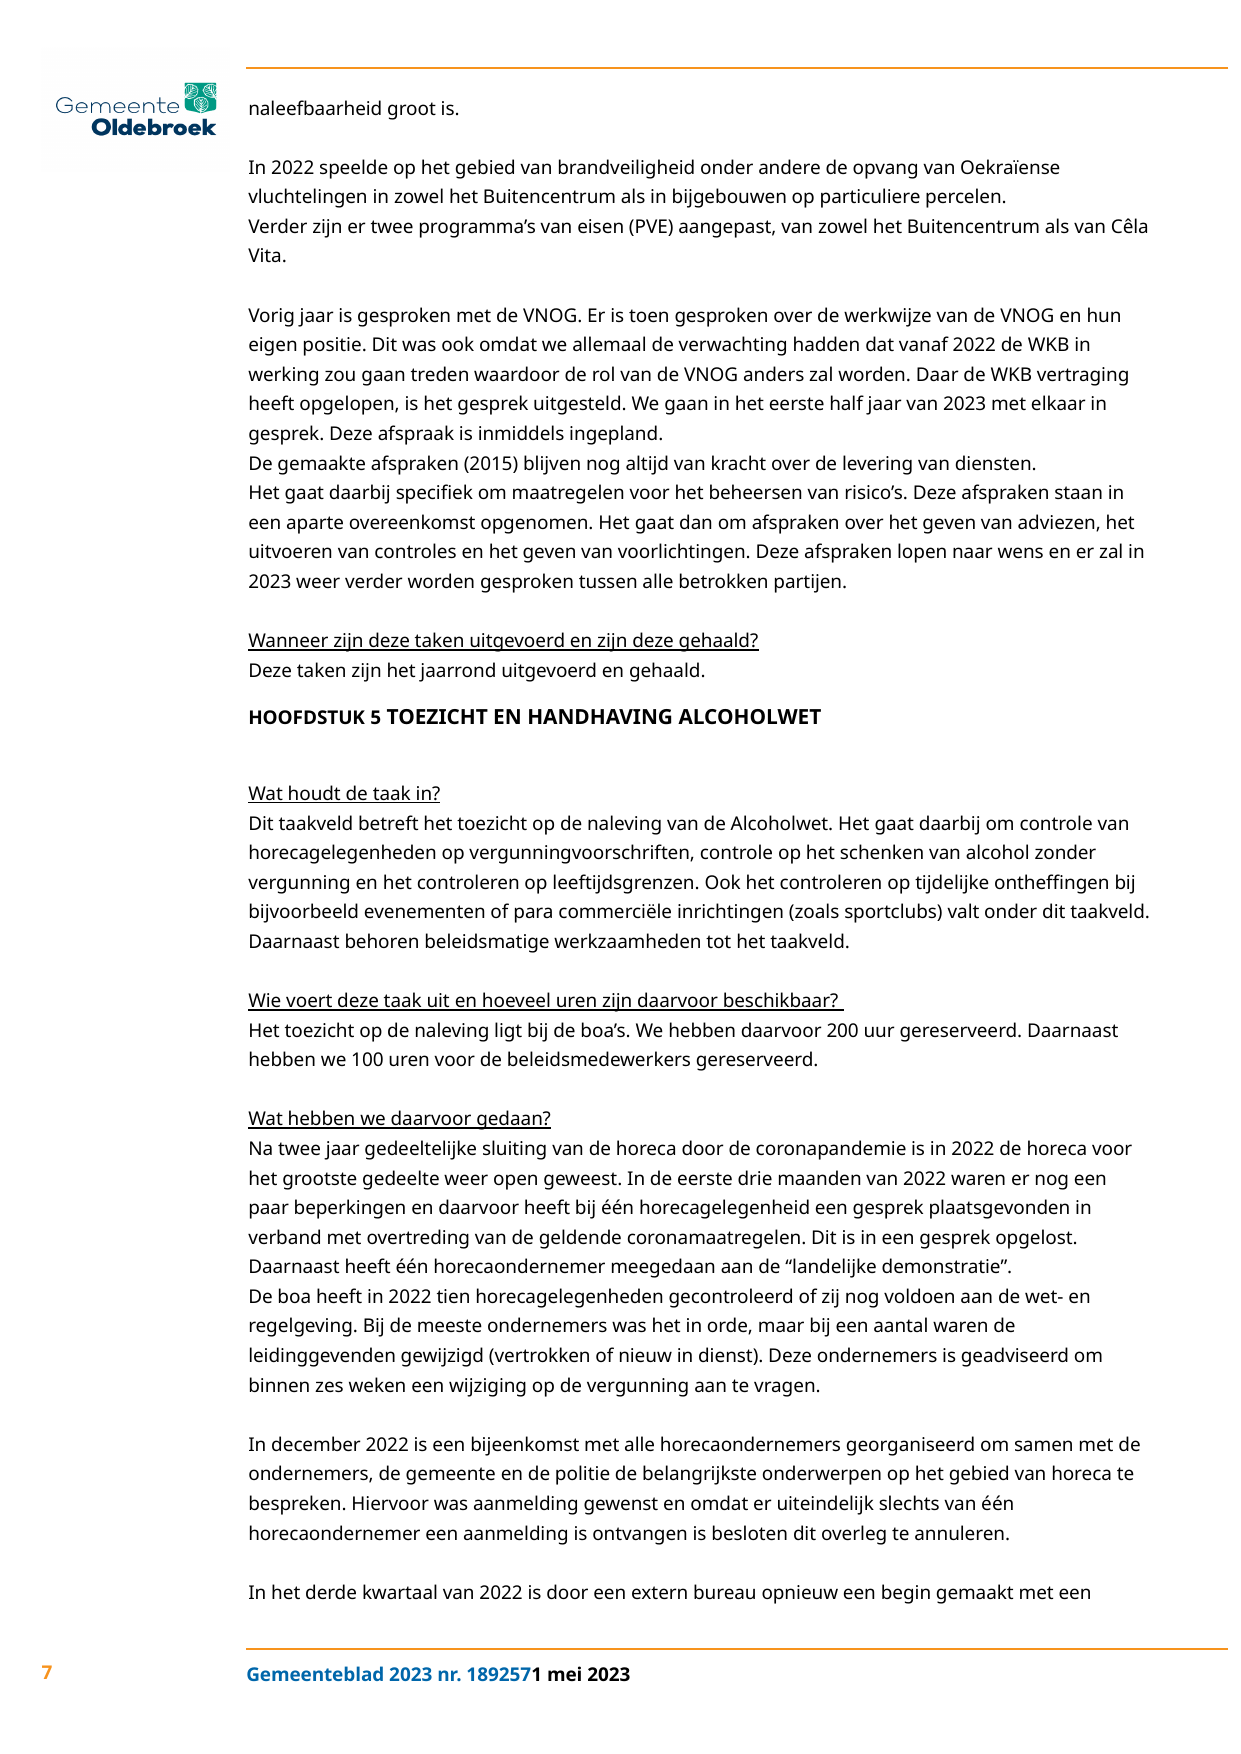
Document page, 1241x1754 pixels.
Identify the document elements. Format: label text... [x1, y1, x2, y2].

text In december 2022 is een bijeenkomst met alle horecaondernemers georganiseerd om samen met de ondernemers, de gemeente en de politie de belangrijkste onderwerpen op het gebied van horeca te bespreken. Hiervoor was aanmelding gewenst en omdat er uiteindelijk slechts van één horecaondernemer een aanmelding is ontvangen is besloten dit overleg te annuleren. [248, 1431, 1152, 1546]
text Vorig jaar is gesproken met de VNOG. Er is toen gesproken over de werkwijze van de VNOG en hun eigen positie. Dit was ook omdat we allemaal de verwachting hadden dat vanaf 2022 de WKB in werking zou gaan treden waardoor de rol van de VNOG anders zal worden. Daar de WKB vertraging heeft opgelopen, is het gesprek uitgesteld. We gaan in het eerste half jaar van 2023 met elkaar in gesprek. Deze afspraak is inmiddels ingepland. [248, 302, 1152, 446]
text naleefbaarheid groot is. [248, 95, 1152, 121]
text Deze taken zijn het jaarrond uitgevoerd en gehaald. [248, 657, 1152, 683]
text Het gaat daarbij specifiek om maatregelen voor het beheersen van risico’s. Deze afspraken staan in een aparte overeenkomst opgenomen. Het gaat dan om afspraken over het geven van adviezen, het uitvoeren van controles en het geven van voorlichtingen. Deze afspraken lopen naar wens en er zal in 2023 weer verder worden gesproken tussen alle betrokken partijen. [248, 479, 1152, 594]
text Wat houdt de taak in? [248, 780, 1152, 806]
text In 2022 speelde op het gebied van brandveiligheid onder andere de opvang van Oekraïense vluchtelingen in zowel het Buitencentrum als in bijgebouwen op particuliere percelen. [248, 154, 1152, 209]
text Na twee jaar gedeeltelijke sluiting van de horeca door de coronapandemie is in 2022 de horeca voor het grootste gedeelte weer open geweest. In de eerste drie maanden van 2022 waren er nog een paar beperkingen en daarvoor heeft bij één horecagelegenheid een gesprek plaatsgevonden in verband met overtreding van de geldende coronamaatregelen. Dit is in een gesprek opgelost. Daarnaast heeft één horecaondernemer meegedaan aan de “landelijke demonstratie”. [248, 1135, 1152, 1279]
text Het toezicht op de naleving ligt bij de boa’s. We hebben daarvoor 200 uur gereserveerd. Daarnaast hebben we 100 uren voor de beleidsmedewerkers gereserveerd. [248, 1017, 1152, 1072]
text Wanneer zijn deze taken uitgevoerd en zijn deze gehaald? [248, 627, 1152, 653]
picture [41, 47, 231, 172]
text Dit taakveld betreft het toezicht op de naleving van de Alcoholwet. Het gaat daarbij om controle van horecagelegenheden op vergunningvoorschriften, controle op het schenken van alcohol zonder vergunning en het controleren op leeftijdsgrenzen. Ook het controleren op tijdelijke ontheffingen bij bijvoorbeeld evenementen of para commerciële inrichtingen (zoals sportclubs) valt onder dit taakveld. Daarnaast behoren beleidsmatige werkzaamheden tot het taakveld. [248, 810, 1152, 954]
text Wat hebben we daarvoor gedaan? [248, 1106, 1152, 1131]
text De gemaakte afspraken (2015) blijven nog altijd van kracht over de levering van diensten. [248, 450, 1152, 476]
text In het derde kwartaal van 2022 is door een extern bureau opnieuw een begin gemaakt met een [248, 1579, 1152, 1605]
text HOOFDSTUK 5 TOEZICHT EN HANDHAVING ALCOHOLWET [248, 702, 1152, 731]
text Verder zijn er twee programma’s van eisen (PVE) aangepast, van zowel het Buitencentrum als van Cêla Vita. [248, 213, 1152, 268]
text De boa heeft in 2022 tien horecagelegenheden gecontroleerd of zij nog voldoen aan de wet- en regelgeving. Bij de meeste ondernemers was het in orde, maar bij een aantal waren de leidinggevenden gewijzigd (vertrokken of nieuw in dienst). Deze ondernemers is geadviseerd om binnen zes weken een wijziging op de vergunning aan te vragen. [248, 1283, 1152, 1398]
text Wie voert deze taak uit en hoeveel uren zijn daarvoor beschikbaar? [248, 987, 1152, 1013]
